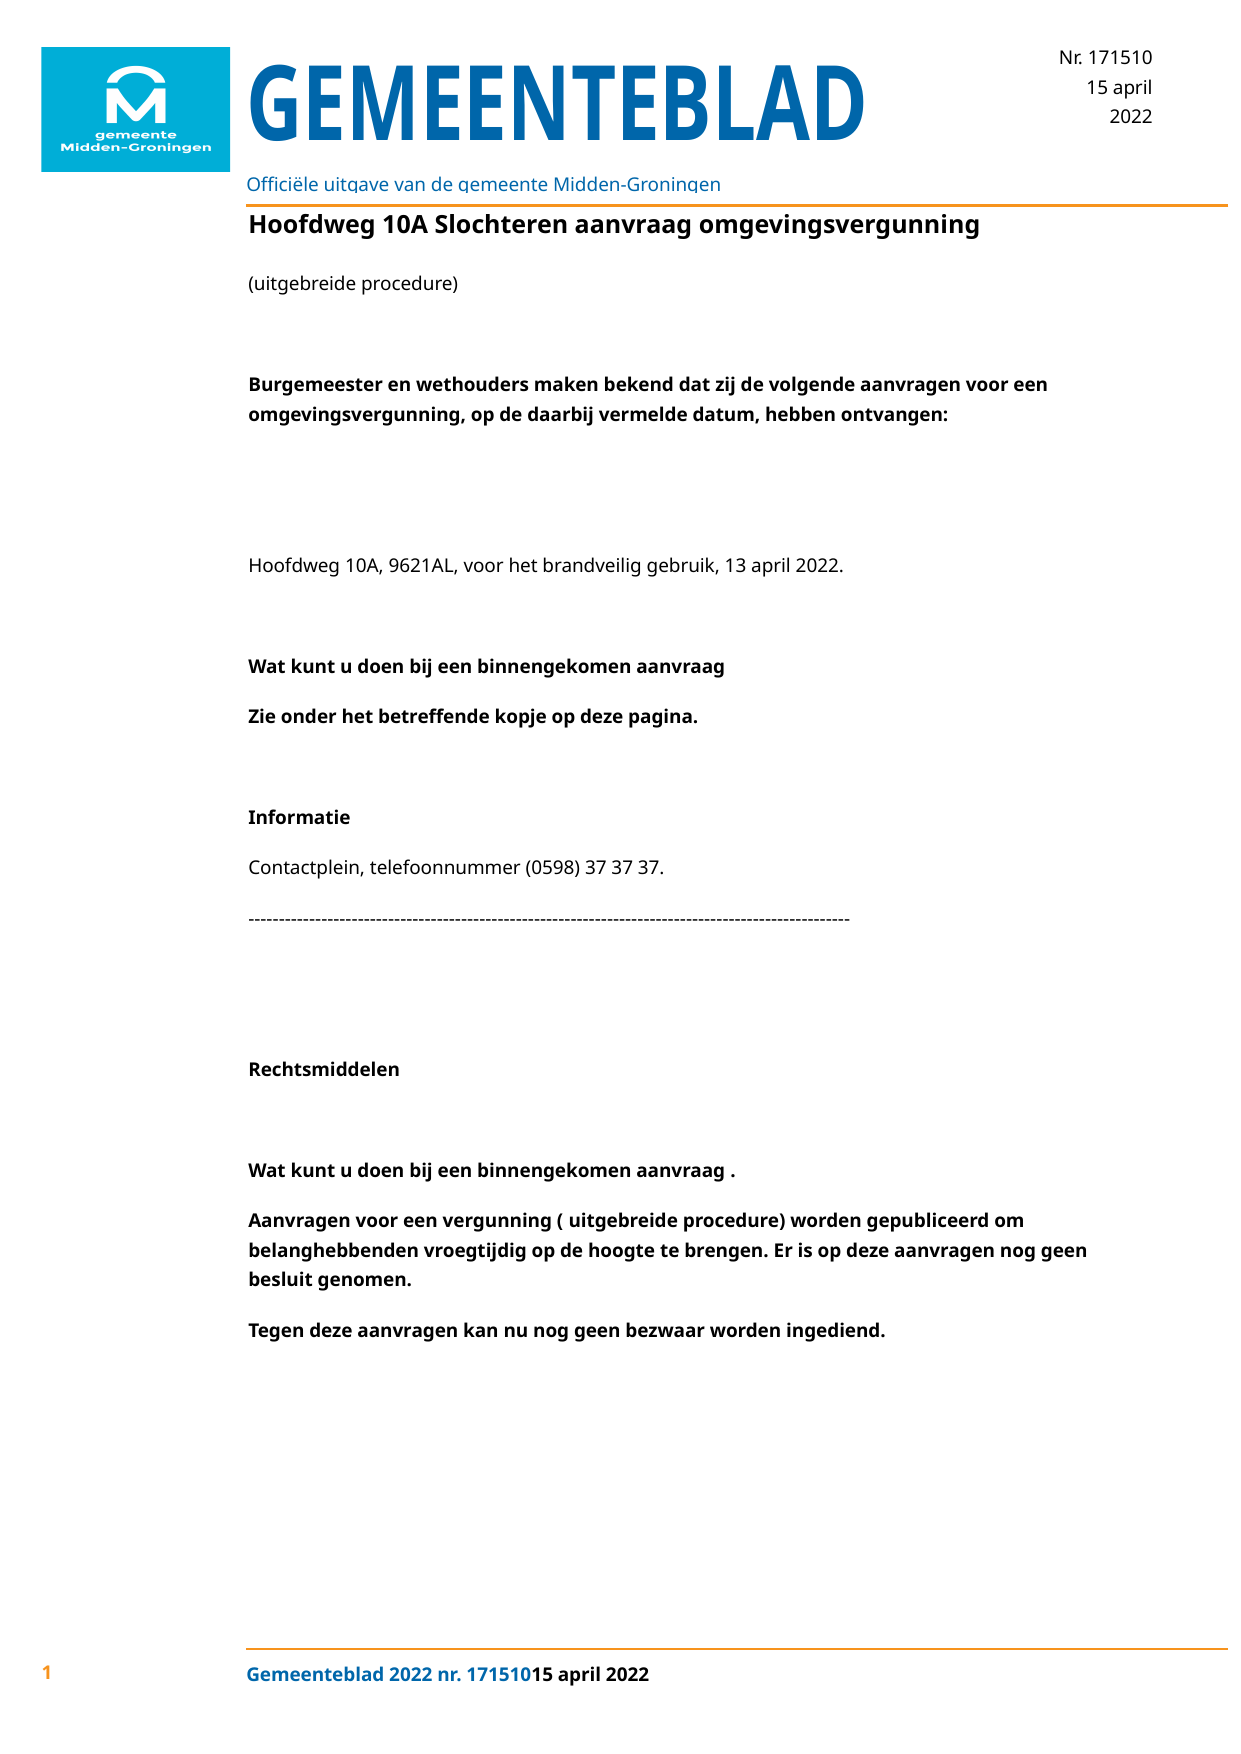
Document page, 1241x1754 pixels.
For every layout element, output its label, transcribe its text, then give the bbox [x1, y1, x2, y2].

text Aanvragen voor een vergunning ( uitgebreide procedure) worden gepubliceerd om belanghebbenden vroegtijdig op de hoogte te brengen. Er is op deze aanvragen nog geen besluit genomen. [248, 1207, 1152, 1292]
text Informatie [248, 804, 1152, 830]
text Rechtsmiddelen [248, 1056, 1152, 1082]
text Burgemeester en wethouders maken bekend dat zij de volgende aanvragen voor een omgevingsvergunning, op de daarbij vermelde datum, hebben ontvangen: [248, 371, 1152, 426]
text Hoofdweg 10A Slochteren aanvraag omgevingsvergunning [248, 207, 1152, 241]
picture [184, 146, 190, 153]
text Zie onder het betreffende kopje op deze pagina. [248, 703, 1152, 729]
text Contactplein, telefoonnummer (0598) 37 37 37. [248, 854, 1152, 880]
picture [107, 89, 165, 122]
text Tegen deze aanvragen kan nu nog geen bezwaar worden ingediend. [248, 1317, 1152, 1343]
text Wat kunt u doen bij een binnengekomen aanvraag [248, 653, 1152, 678]
text Hoofdweg 10A, 9621AL, voor het brandveilig gebruik, 13 april 2022. [248, 552, 1152, 578]
text (uitgebreide procedure) [248, 270, 1152, 296]
text --------------------------------------------------------------------------------------------------- [248, 905, 1152, 931]
text Wat kunt u doen bij een binnengekomen aanvraag . [248, 1157, 1152, 1183]
picture [108, 66, 164, 82]
